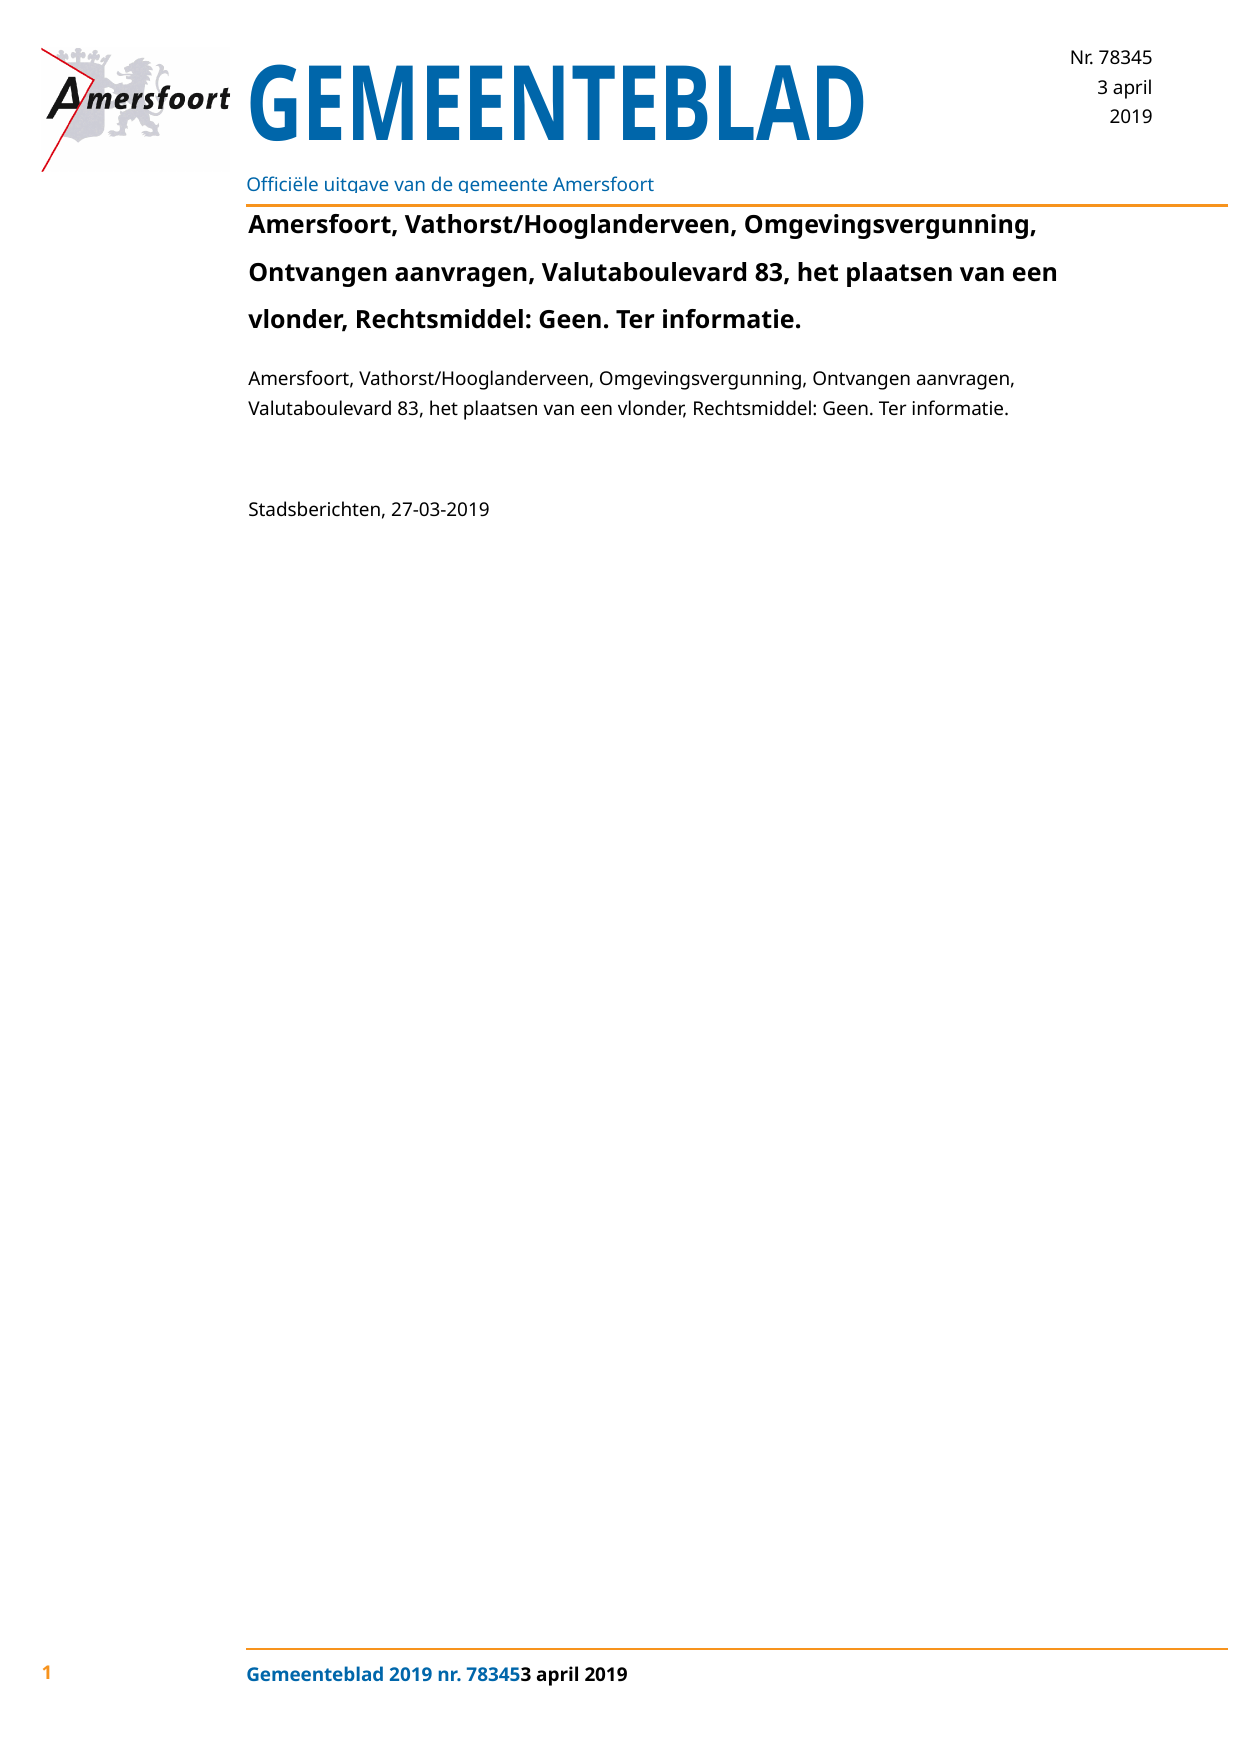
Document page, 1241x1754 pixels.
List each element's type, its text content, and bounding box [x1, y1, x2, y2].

picture [41, 47, 231, 172]
text Stadsberichten, 27-03-2019 [248, 496, 1152, 522]
text Amersfoort, Vathorst/Hooglanderveen, Omgevingsvergunning, Ontvangen aanvragen, Valutaboulevard 83, het plaatsen van een vlonder, Rechtsmiddel: Geen. Ter informatie. [248, 207, 1152, 336]
text Amersfoort, Vathorst/Hooglanderveen, Omgevingsvergunning, Ontvangen aanvragen, Valutaboulevard 83, het plaatsen van een vlonder, Rechtsmiddel: Geen. Ter informatie. [248, 366, 1152, 421]
